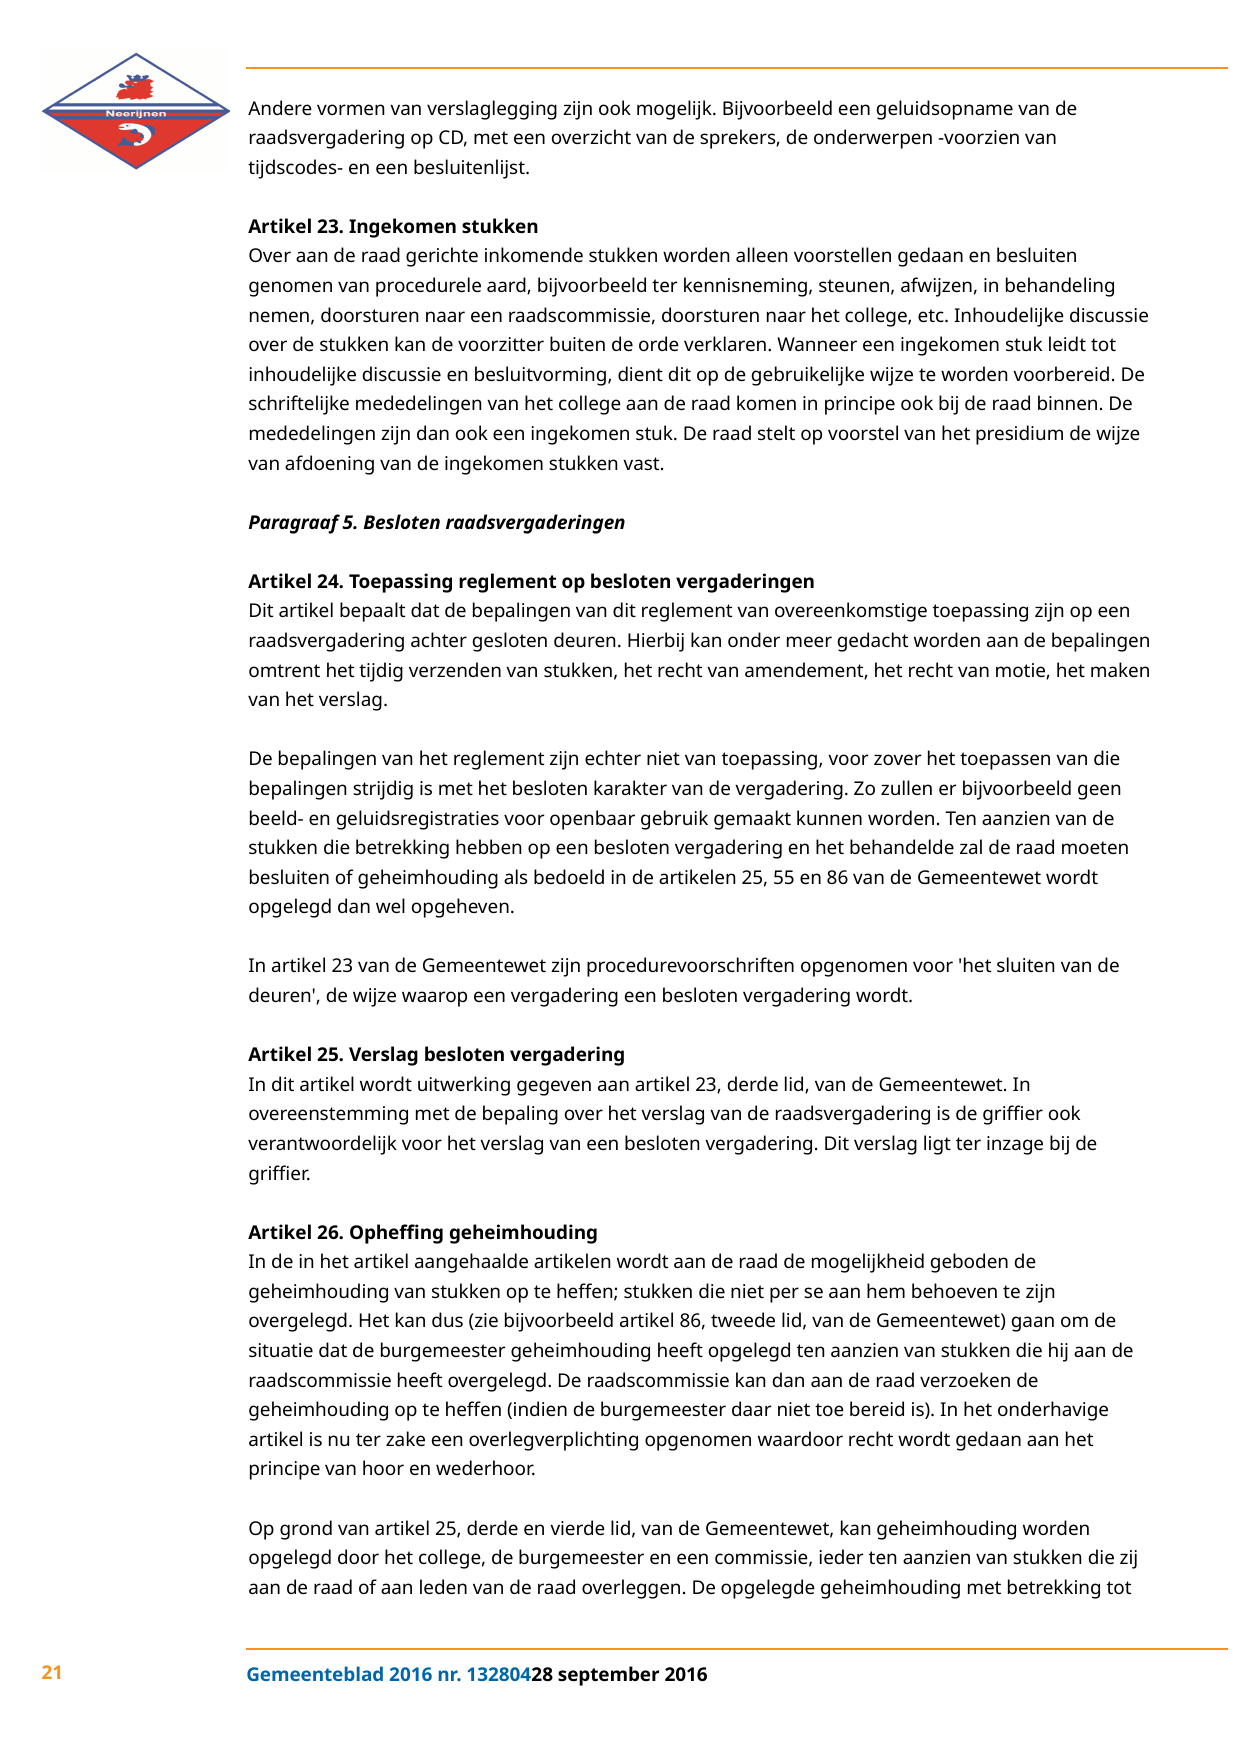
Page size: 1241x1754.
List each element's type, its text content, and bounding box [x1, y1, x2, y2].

text Paragraaf 5. Besloten raadsvergaderingen [248, 509, 1152, 535]
text In artikel 23 van de Gemeentewet zijn procedurevoorschriften opgenomen voor 'het sluiten van de deuren', de wijze waarop een vergadering een besloten vergadering wordt. [248, 953, 1152, 1008]
text Artikel 25. Verslag besloten vergadering [248, 1041, 1152, 1067]
text In de in het artikel aangehaalde artikelen wordt aan de raad de mogelijkheid geboden de geheimhouding van stukken op te heffen; stukken die niet per se aan hem behoeven te zijn overgelegd. Het kan dus (zie bijvoorbeeld artikel 86, tweede lid, van de Gemeentewet) gaan om de situatie dat de burgemeester geheimhouding heeft opgelegd ten aanzien van stukken die hij aan de raadscommissie heeft overgelegd. De raadscommissie kan dan aan de raad verzoeken de geheimhouding op te heffen (indien de burgemeester daar niet toe bereid is). In het onderhavige artikel is nu ter zake een overlegverplichting opgenomen waardoor recht wordt gedaan aan het principe van hoor en wederhoor. [248, 1248, 1152, 1481]
text In dit artikel wordt uitwerking gegeven aan artikel 23, derde lid, van de Gemeentewet. In overeenstemming met de bepaling over het verslag van de raadsvergadering is de griffier ook verantwoordelijk voor het verslag van een besloten vergadering. Dit verslag ligt ter inzage bij de griffier. [248, 1071, 1152, 1186]
text Op grond van artikel 25, derde en vierde lid, van de Gemeentewet, kan geheimhouding worden opgelegd door het college, de burgemeester en een commissie, ieder ten aanzien van stukken die zij aan de raad of aan leden van de raad overleggen. De opgelegde geheimhouding met betrekking tot [248, 1515, 1152, 1600]
picture [41, 47, 231, 172]
text Artikel 23. Ingekomen stukken [248, 213, 1152, 239]
text Andere vormen van verslaglegging zijn ook mogelijk. Bijvoorbeeld een geluidsopname van de raadsvergadering op CD, met een overzicht van de sprekers, de onderwerpen -voorzien van tijdscodes- en een besluitenlijst. [248, 95, 1152, 180]
text Over aan de raad gerichte inkomende stukken worden alleen voorstellen gedaan en besluiten genomen van procedurele aard, bijvoorbeeld ter kennisneming, steunen, afwijzen, in behandeling nemen, doorsturen naar een raadscommissie, doorsturen naar het college, etc. Inhoudelijke discussie over de stukken kan de voorzitter buiten de orde verklaren. Wanneer een ingekomen stuk leidt tot inhoudelijke discussie en besluitvorming, dient dit op de gebruikelijke wijze te worden voorbereid. De schriftelijke mededelingen van het college aan de raad komen in principe ook bij de raad binnen. De mededelingen zijn dan ook een ingekomen stuk. De raad stelt op voorstel van het presidium de wijze van afdoening van de ingekomen stukken vast. [248, 243, 1152, 476]
text Artikel 26. Opheffing geheimhouding [248, 1219, 1152, 1245]
text Artikel 24. Toepassing reglement op besloten vergaderingen [248, 568, 1152, 594]
text De bepalingen van het reglement zijn echter niet van toepassing, voor zover het toepassen van die bepalingen strijdig is met het besloten karakter van de vergadering. Zo zullen er bijvoorbeeld geen beeld- en geluidsregistraties voor openbaar gebruik gemaakt kunnen worden. Ten aanzien van de stukken die betrekking hebben op een besloten vergadering en het behandelde zal de raad moeten besluiten of geheimhouding als bedoeld in de artikelen 25, 55 en 86 van de Gemeentewet wordt opgelegd dan wel opgeheven. [248, 746, 1152, 919]
text Dit artikel bepaalt dat de bepalingen van dit reglement van overeenkomstige toepassing zijn op een raadsvergadering achter gesloten deuren. Hierbij kan onder meer gedacht worden aan de bepalingen omtrent het tijdig verzenden van stukken, het recht van amendement, het recht van motie, het maken van het verslag. [248, 598, 1152, 712]
